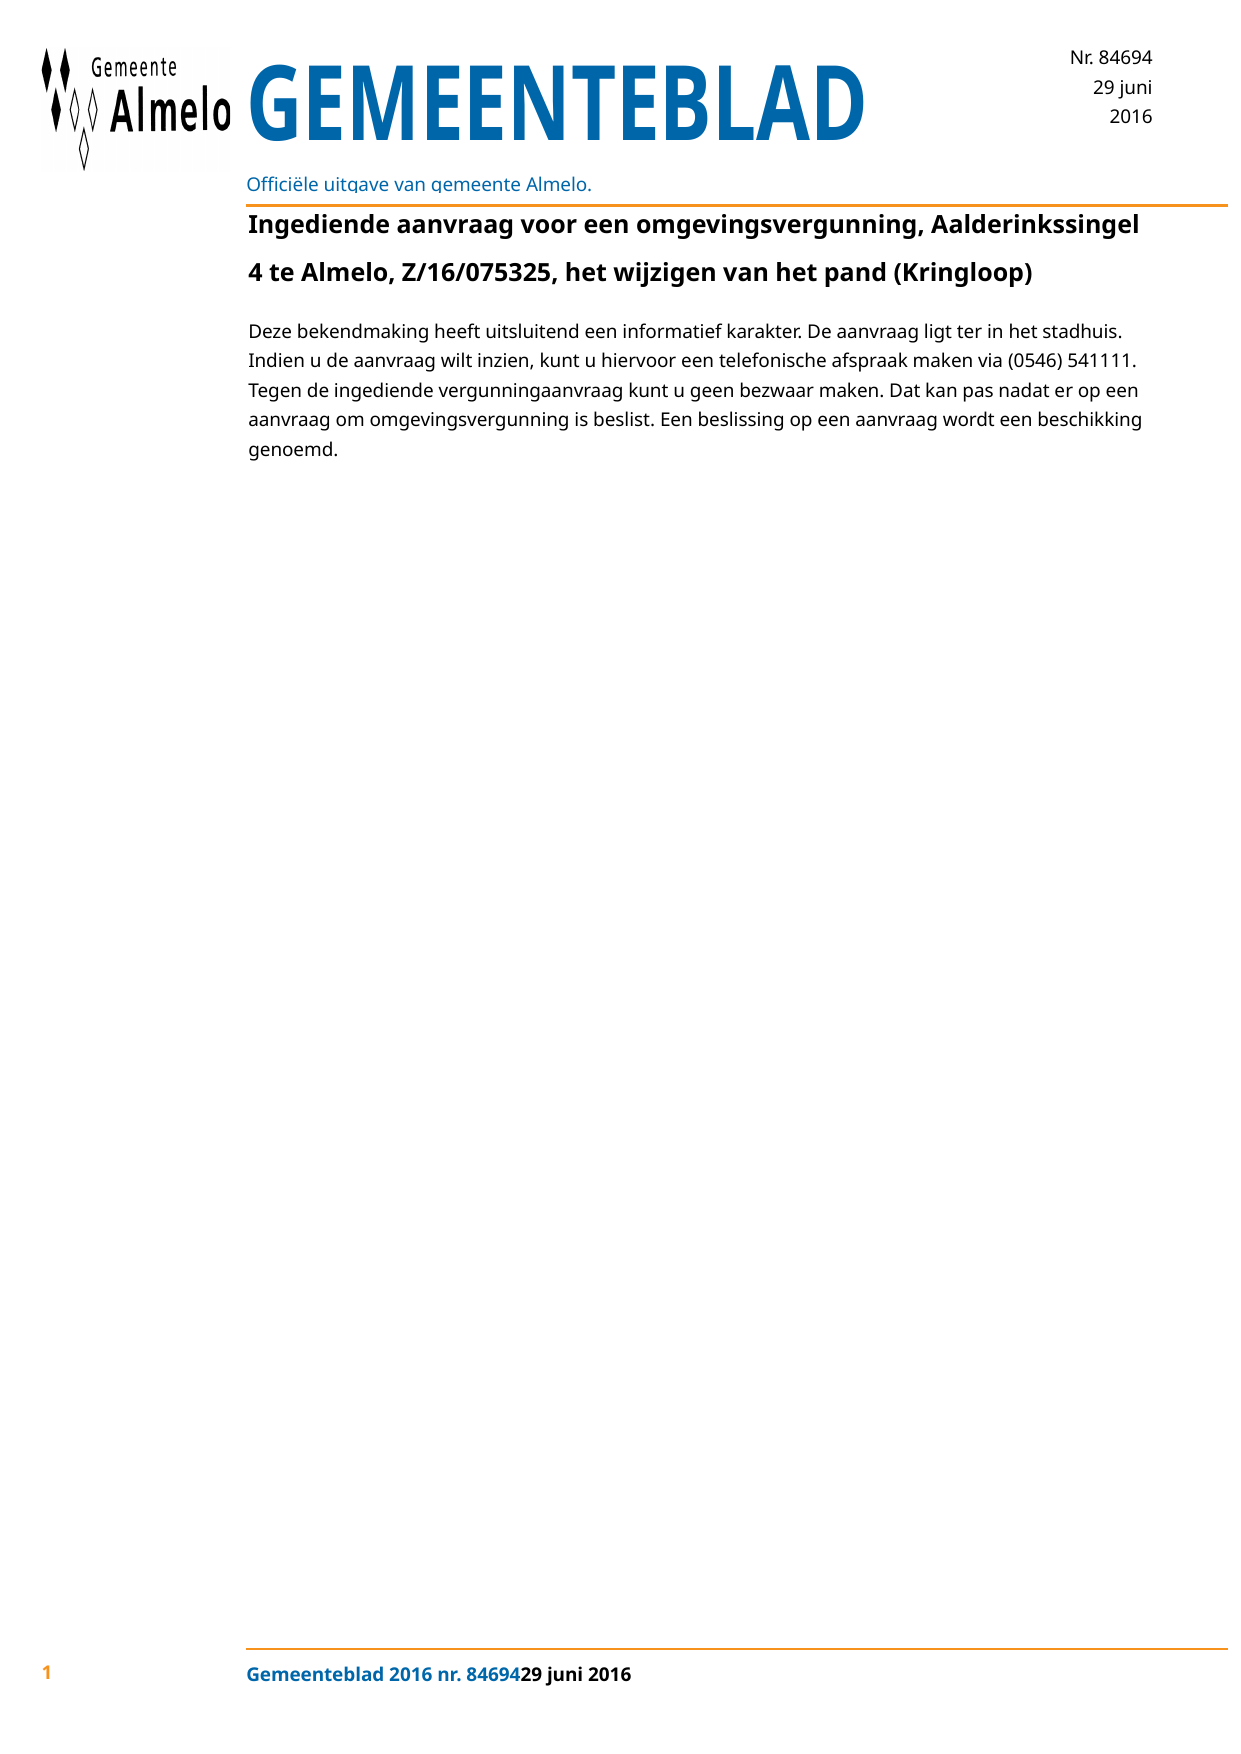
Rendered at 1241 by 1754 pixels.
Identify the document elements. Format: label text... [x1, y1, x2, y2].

text Deze bekendmaking heeft uitsluitend een informatief karakter. De aanvraag ligt ter in het stadhuis. Indien u de aanvraag wilt inzien, kunt u hiervoor een telefonische afspraak maken via (0546) 541111. Tegen de ingediende vergunningaanvraag kunt u geen bezwaar maken. Dat kan pas nadat er op een aanvraag om omgevingsvergunning is beslist. Een beslissing op een aanvraag wordt een beschikking genoemd. [248, 318, 1152, 462]
picture [41, 47, 231, 172]
text Ingediende aanvraag voor een omgevingsvergunning, Aalderinkssingel 4 te Almelo, Z/16/075325, het wijzigen van het pand (Kringloop) [248, 207, 1152, 288]
